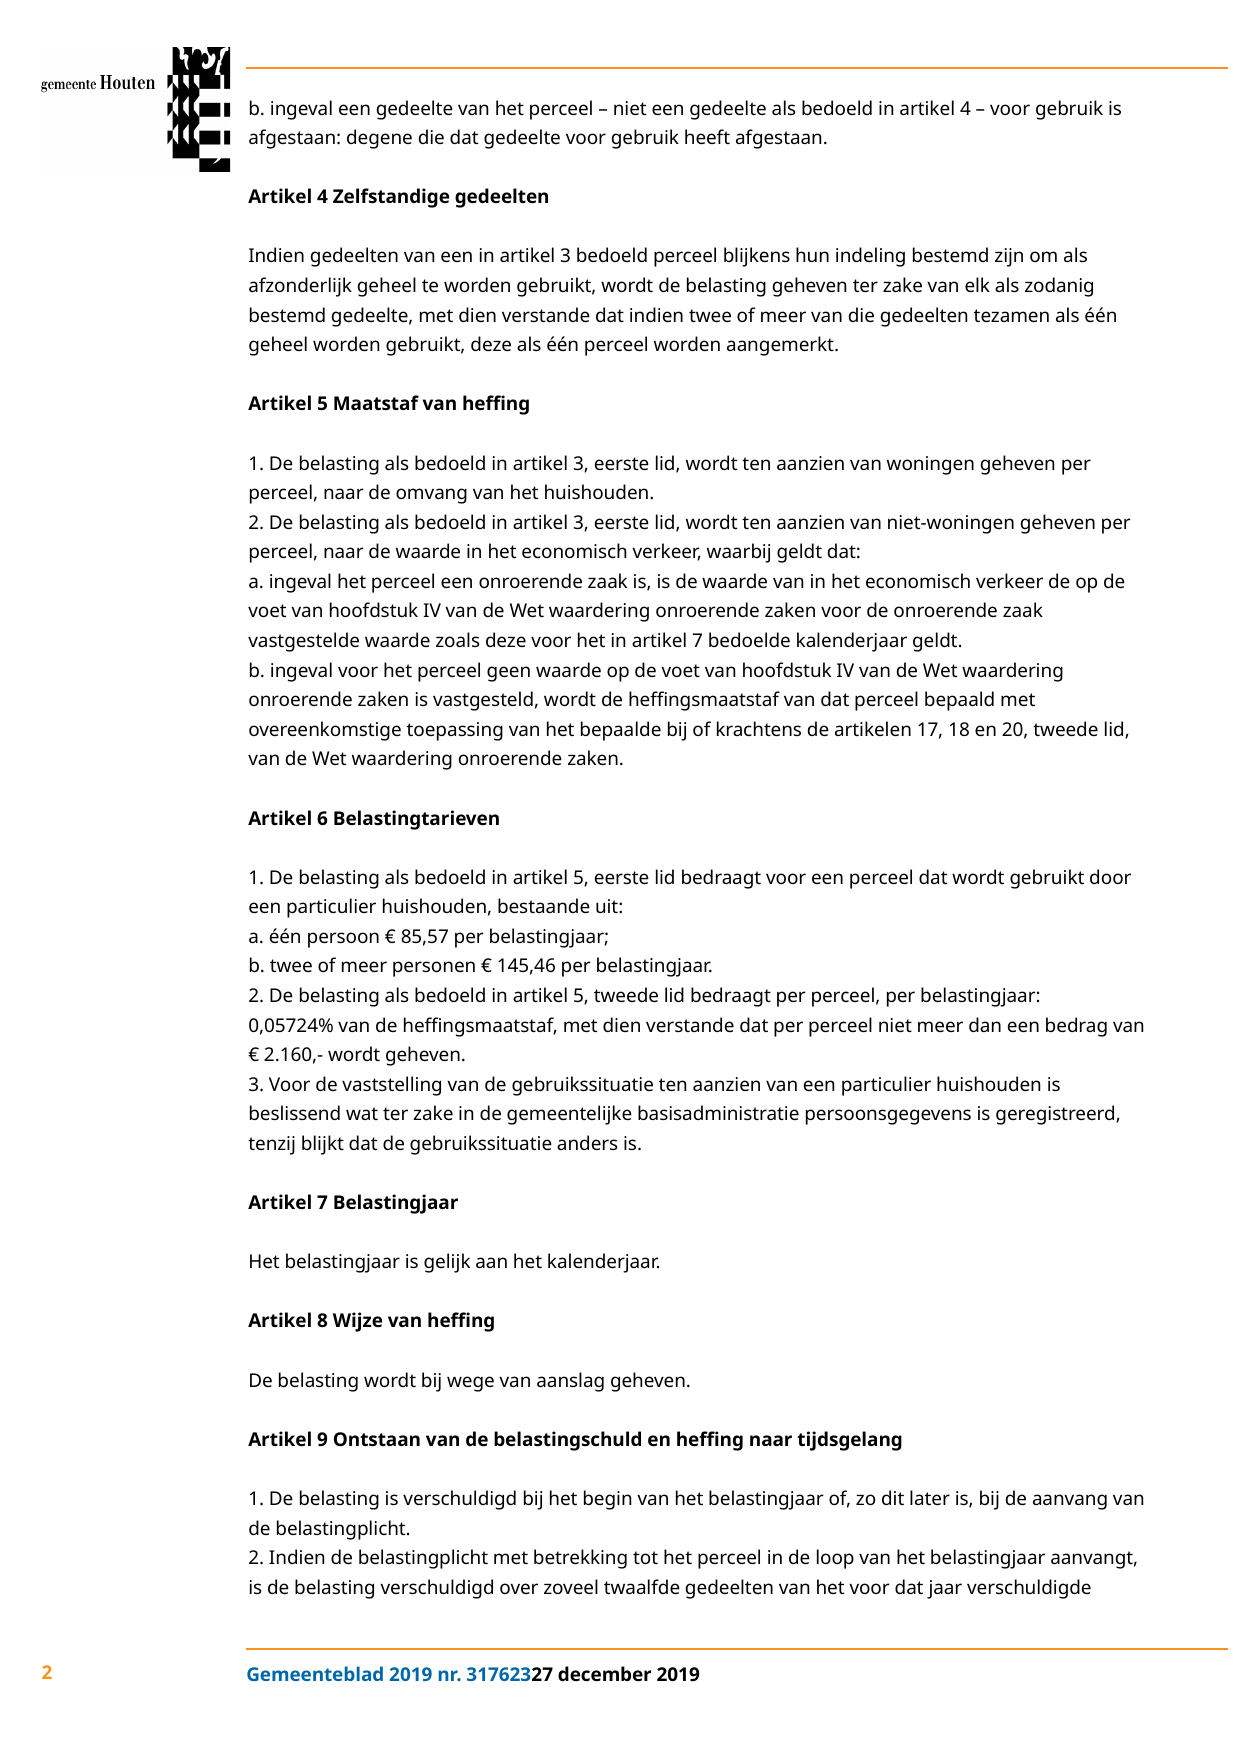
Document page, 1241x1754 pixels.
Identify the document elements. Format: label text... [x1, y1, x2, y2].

text 3. Voor de vaststelling van de gebruikssituatie ten aanzien van een particulier huishouden is beslissend wat ter zake in de gemeentelijke basisadministratie persoonsgegevens is geregistreerd, tenzij blijkt dat de gebruikssituatie anders is. [248, 1071, 1152, 1156]
text Artikel 5 Maatstaf van heffing [248, 391, 1152, 416]
text Artikel 8 Wijze van heffing [248, 1308, 1152, 1333]
text Artikel 7 Belastingjaar [248, 1189, 1152, 1215]
text 2. De belasting als bedoeld in artikel 3, eerste lid, wordt ten aanzien van niet-woningen geheven per perceel, naar de waarde in het economisch verkeer, waarbij geldt dat: [248, 509, 1152, 564]
text € 2.160,- wordt geheven. [248, 1041, 1152, 1067]
text Indien gedeelten van een in artikel 3 bedoeld perceel blijkens hun indeling bestemd zijn om als afzonderlijk geheel te worden gebruikt, wordt de belasting geheven ter zake van elk als zodanig bestemd gedeelte, met dien verstande dat indien twee of meer van die gedeelten tezamen als één geheel worden gebruikt, deze als één perceel worden aangemerkt. [248, 243, 1152, 357]
text Artikel 9 Ontstaan van de belastingschuld en heffing naar tijdsgelang [248, 1426, 1152, 1452]
text b. twee of meer personen € 145,46 per belastingjaar. [248, 953, 1152, 978]
text 1. De belasting is verschuldigd bij het begin van het belastingjaar of, zo dit later is, bij de aanvang van de belastingplicht. [248, 1485, 1152, 1541]
text b. ingeval voor het perceel geen waarde op de voet van hoofdstuk IV van de Wet waardering onroerende zaken is vastgesteld, wordt de heffingsmaatstaf van dat perceel bepaald met overeenkomstige toepassing van het bepaalde bij of krachtens de artikelen 17, 18 en 20, tweede lid, van de Wet waardering onroerende zaken. [248, 657, 1152, 771]
text a. één persoon € 85,57 per belastingjaar; [248, 923, 1152, 949]
text a. ingeval het perceel een onroerende zaak is, is de waarde van in het economisch verkeer de op de voet van hoofdstuk IV van de Wet waardering onroerende zaken voor de onroerende zaak vastgestelde waarde zoals deze voor het in artikel 7 bedoelde kalenderjaar geldt. [248, 568, 1152, 653]
text 1. De belasting als bedoeld in artikel 3, eerste lid, wordt ten aanzien van woningen geheven per perceel, naar de omvang van het huishouden. [248, 450, 1152, 505]
picture [41, 47, 231, 172]
text 0,05724% van de heffingsmaatstaf, met dien verstande dat per perceel niet meer dan een bedrag van [248, 1012, 1152, 1038]
text 2. De belasting als bedoeld in artikel 5, tweede lid bedraagt per perceel, per belastingjaar: [248, 982, 1152, 1008]
text De belasting wordt bij wege van aanslag geheven. [248, 1367, 1152, 1393]
text 1. De belasting als bedoeld in artikel 5, eerste lid bedraagt voor een perceel dat wordt gebruikt door een particulier huishouden, bestaande uit: [248, 864, 1152, 919]
text b. ingeval een gedeelte van het perceel – niet een gedeelte als bedoeld in artikel 4 – voor gebruik is afgestaan: degene die dat gedeelte voor gebruik heeft afgestaan. [248, 95, 1152, 150]
text Artikel 4 Zelfstandige gedeelten [248, 183, 1152, 209]
text 2. Indien de belastingplicht met betrekking tot het perceel in de loop van het belastingjaar aanvangt, is de belasting verschuldigd over zoveel twaalfde gedeelten van het voor dat jaar verschuldigde [248, 1544, 1152, 1600]
text Het belastingjaar is gelijk aan het kalenderjaar. [248, 1248, 1152, 1274]
text Artikel 6 Belastingtarieven [248, 805, 1152, 831]
